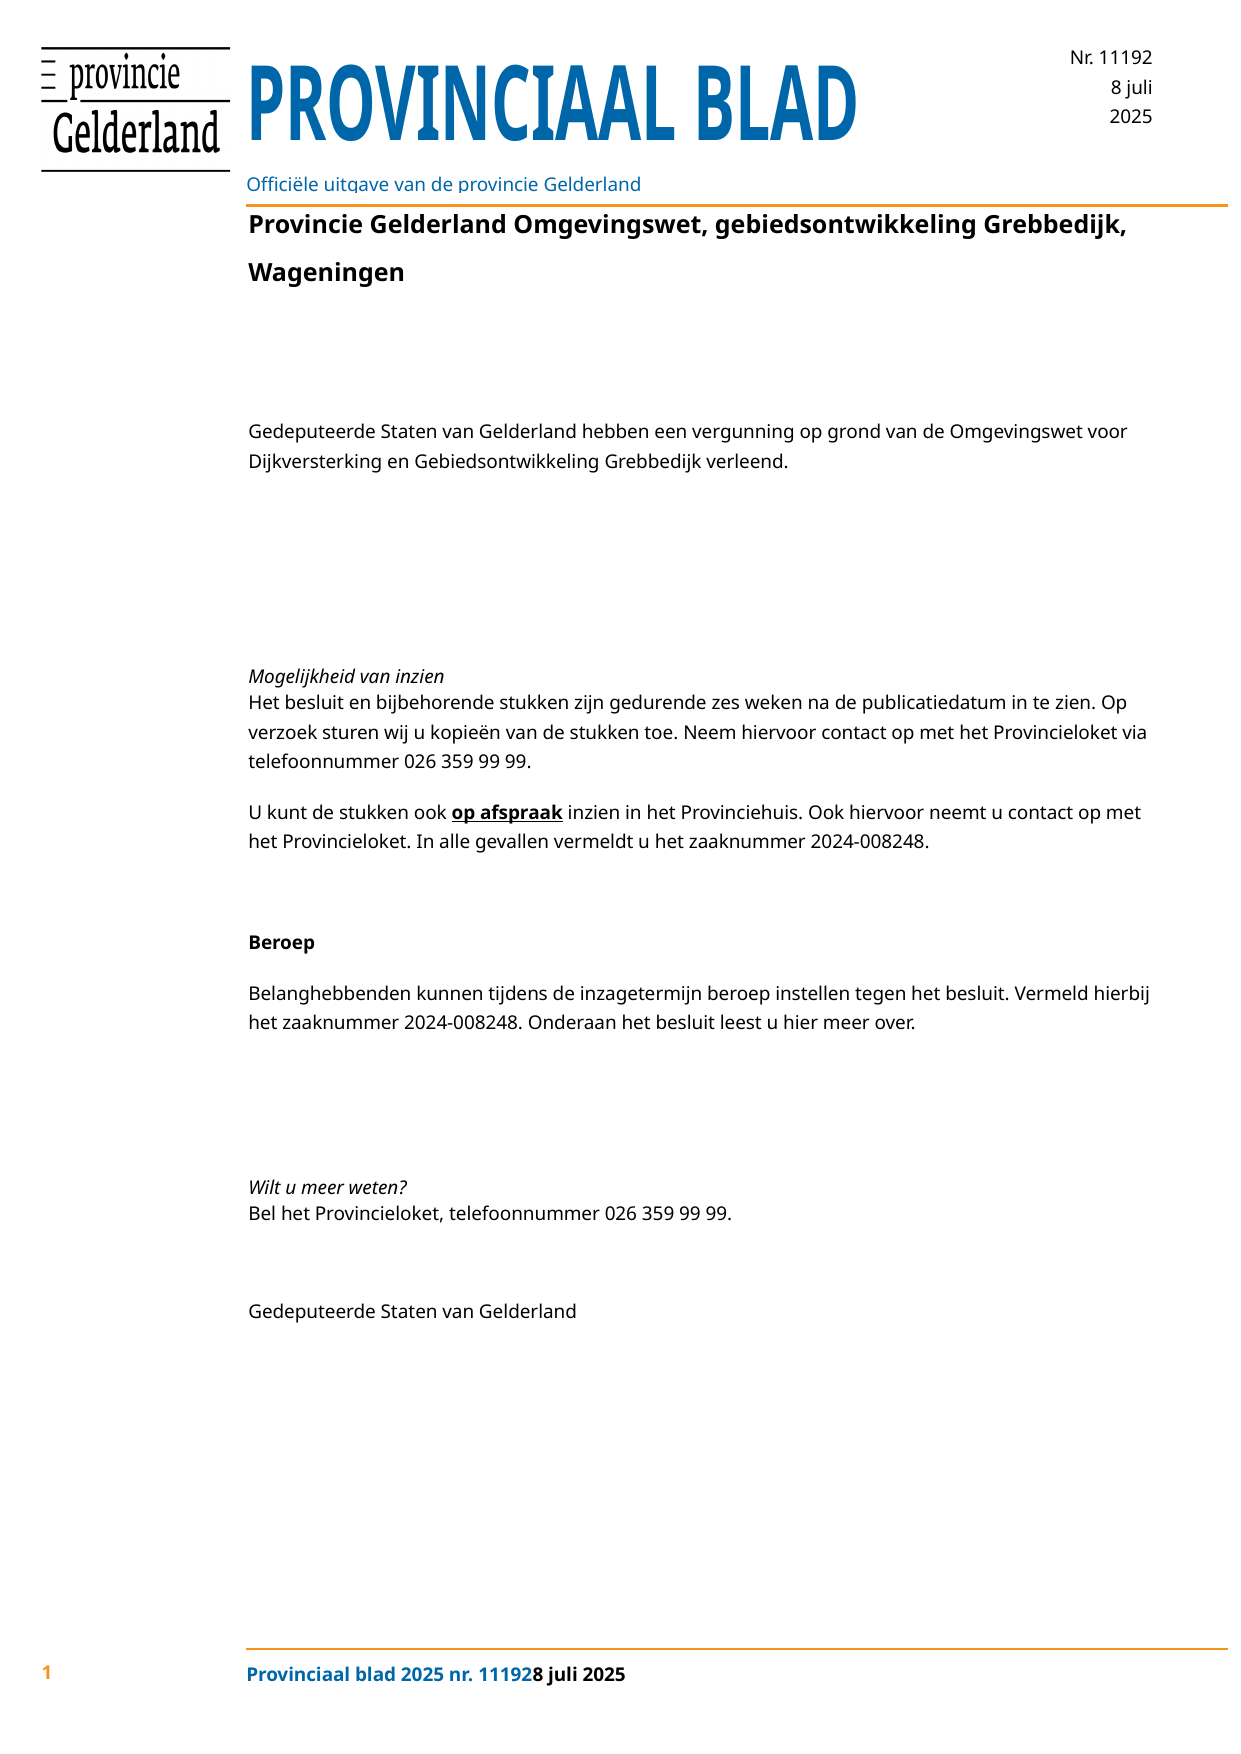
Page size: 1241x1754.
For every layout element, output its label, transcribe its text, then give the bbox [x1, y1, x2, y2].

text Bel het Provincieloket, telefoonnummer 026 359 99 99. [248, 1200, 1152, 1226]
text Gedeputeerde Staten van Gelderland hebben een vergunning op grond van de Omgevingswet voor Dijkversterking en Gebiedsontwikkeling Grebbedijk verleend. [248, 419, 1152, 474]
text Wilt u meer weten? [248, 1174, 1152, 1200]
picture [41, 47, 231, 172]
text Gedeputeerde Staten van Gelderland [248, 1298, 1152, 1324]
text U kunt de stukken ook op afspraak inzien in het Provinciehuis. Ook hiervoor neemt u contact op met het Provincieloket. In alle gevallen vermeldt u het zaaknummer 2024-008248. [248, 799, 1152, 854]
text Belanghebbenden kunnen tijdens de inzagetermijn beroep instellen tegen het besluit. Vermeld hierbij het zaaknummer 2024-008248. Onderaan het besluit leest u hier meer over. [248, 980, 1152, 1035]
text Beroep [248, 929, 1152, 955]
text Provincie Gelderland Omgevingswet, gebiedsontwikkeling Grebbedijk, Wageningen [248, 207, 1152, 288]
text Het besluit en bijbehorende stukken zijn gedurende zes weken na de publicatiedatum in te zien. Op verzoek sturen wij u kopieën van de stukken toe. Neem hiervoor contact op met het Provincieloket via telefoonnummer 026 359 99 99. [248, 689, 1152, 774]
text Mogelijkheid van inzien [248, 663, 1152, 689]
